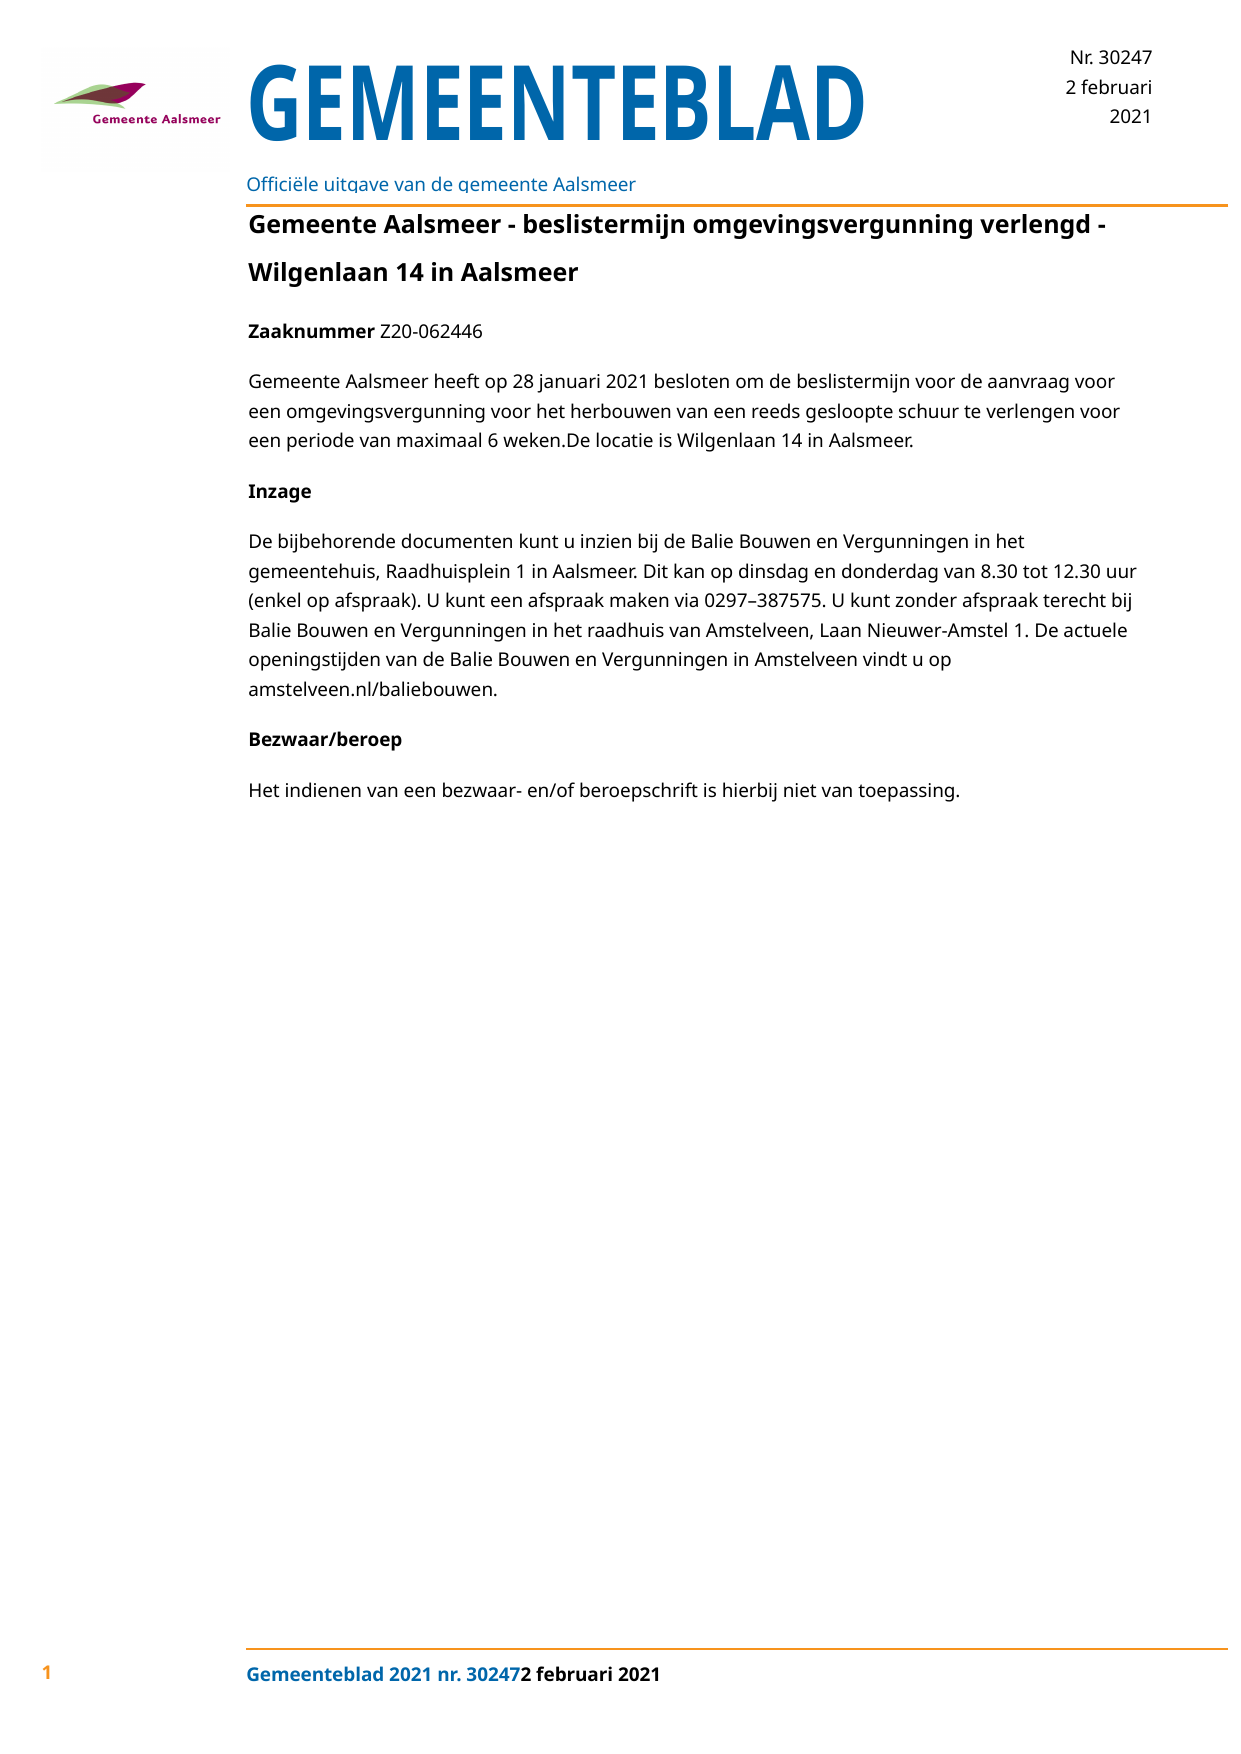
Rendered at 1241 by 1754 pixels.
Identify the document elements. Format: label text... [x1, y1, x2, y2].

text De bijbehorende documenten kunt u inzien bij de Balie Bouwen en Vergunningen in het gemeentehuis, Raadhuisplein 1 in Aalsmeer. Dit kan op dinsdag en donderdag van 8.30 tot 12.30 uur (enkel op afspraak). U kunt een afspraak maken via 0297–387575. U kunt zonder afspraak terecht bij Balie Bouwen en Vergunningen in het raadhuis van Amstelveen, Laan Nieuwer-Amstel 1. De actuele openingstijden van de Balie Bouwen en Vergunningen in Amstelveen vindt u op amstelveen.nl/baliebouwen. [248, 528, 1152, 702]
text Zaaknummer Z20-062446 [248, 318, 1152, 344]
text Gemeente Aalsmeer - beslistermijn omgevingsvergunning verlengd - Wilgenlaan 14 in Aalsmeer [248, 207, 1152, 288]
text Bezwaar/beroep [248, 727, 1152, 752]
text Inzage [248, 478, 1152, 504]
picture [41, 47, 231, 172]
text Het indienen van een bezwaar- en/of beroepschrift is hierbij niet van toepassing. [248, 777, 1152, 803]
text Gemeente Aalsmeer heeft op 28 januari 2021 besloten om de beslistermijn voor de aanvraag voor een omgevingsvergunning voor het herbouwen van een reeds gesloopte schuur te verlengen voor een periode van maximaal 6 weken.De locatie is Wilgenlaan 14 in Aalsmeer. [248, 368, 1152, 453]
